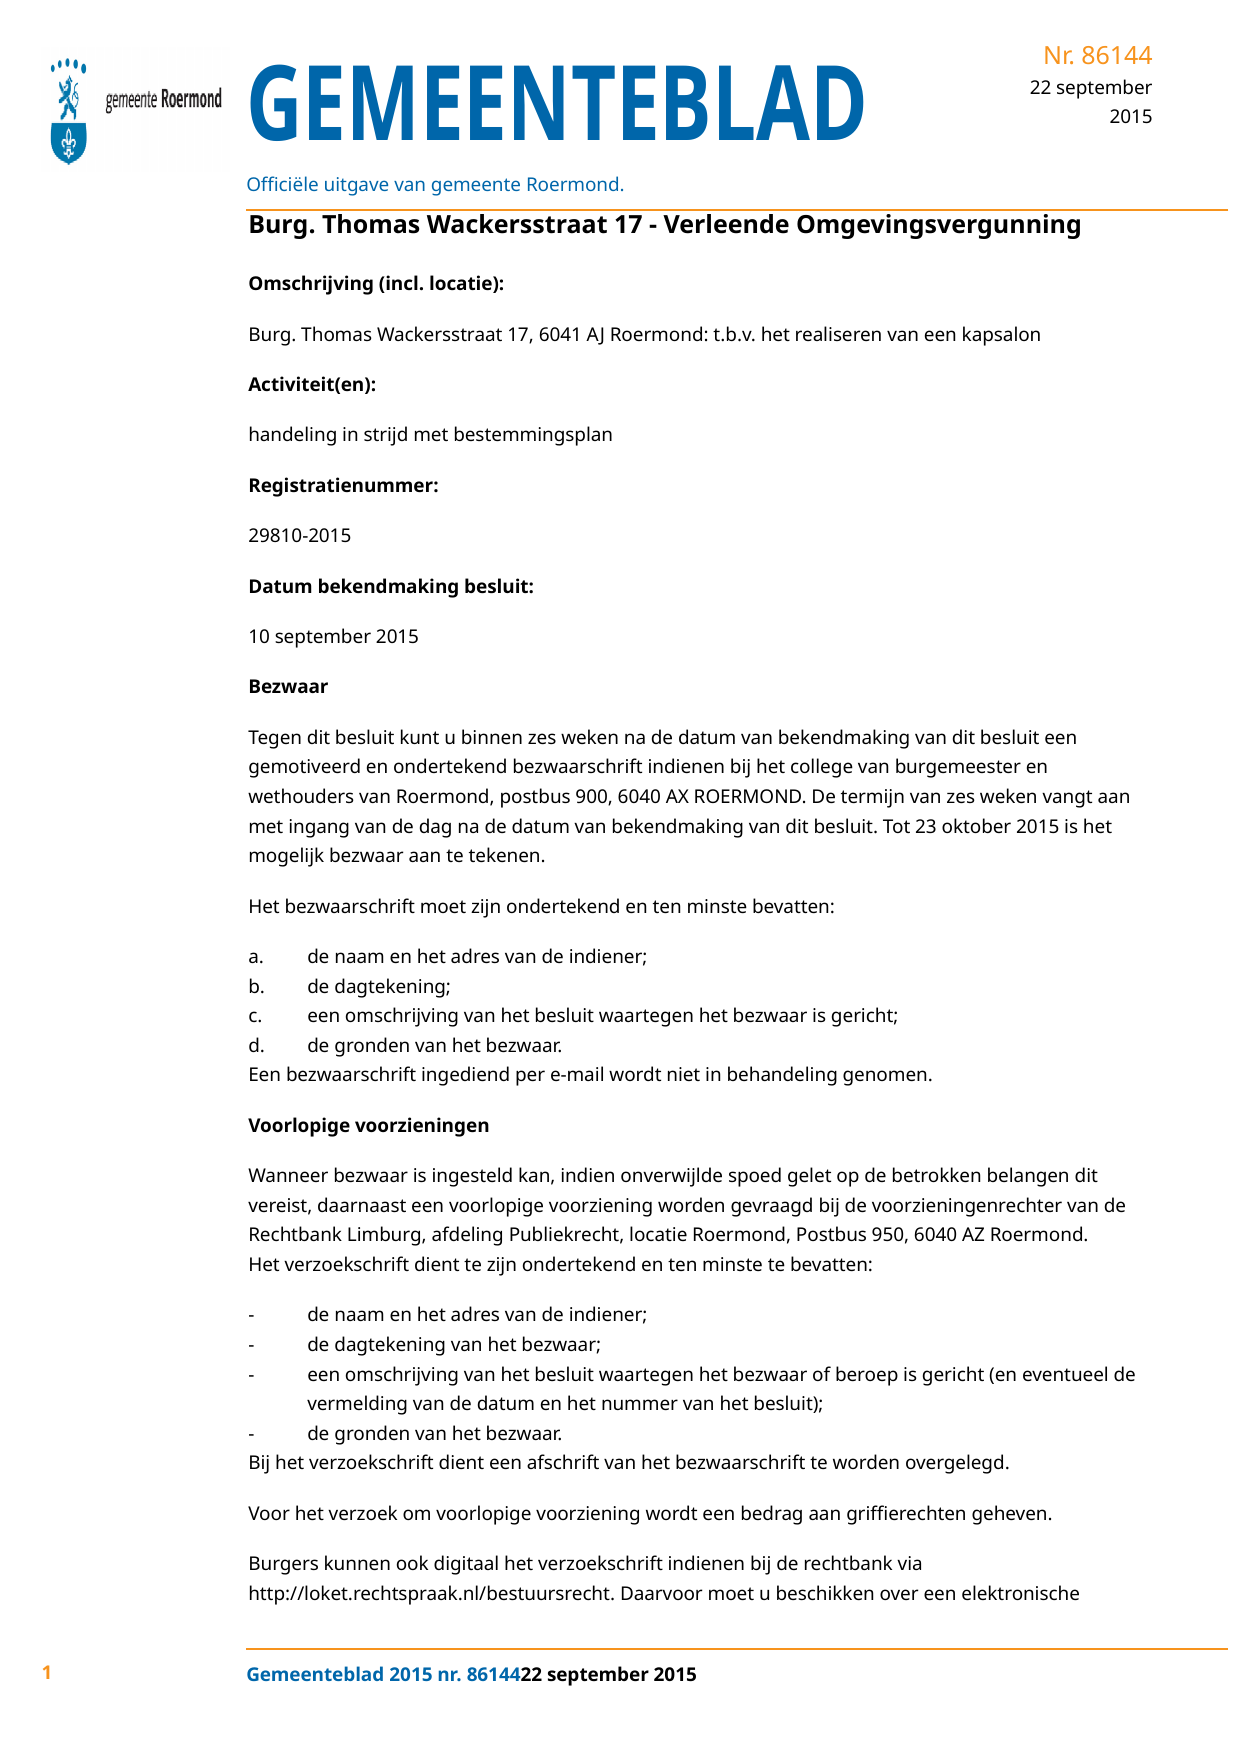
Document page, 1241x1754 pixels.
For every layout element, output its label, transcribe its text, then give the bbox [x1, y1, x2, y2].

list de naam en het adres van de indiener; [248, 943, 1152, 969]
list een omschrijving van het besluit waartegen het bezwaar is gericht; [248, 1002, 1152, 1028]
text Burgers kunnen ook digitaal het verzoekschrift indienen bij de rechtbank via http://loket.rechtspraak.nl/bestuursrecht. Daarvoor moet u beschikken over een elektronische [248, 1550, 1152, 1606]
list een omschrijving van het besluit waartegen het bezwaar of beroep is gericht (en eventueel de vermelding van de datum en het nummer van het besluit); [248, 1361, 1152, 1416]
text handeling in strijd met bestemmingsplan [248, 422, 1152, 447]
picture [41, 47, 231, 172]
text 29810-2015 [248, 522, 1152, 548]
list de gronden van het bezwaar. [248, 1420, 1152, 1446]
list de gronden van het bezwaar. [248, 1032, 1152, 1058]
text Wanneer bezwaar is ingesteld kan, indien onverwijlde spoed gelet op de betrokken belangen dit vereist, daarnaast een voorlopige voorziening worden gevraagd bij de voorzieningenrechter van de Rechtbank Limburg, afdeling Publiekrecht, locatie Roermond, Postbus 950, 6040 AZ Roermond. Het verzoekschrift dient te zijn ondertekend en ten minste te bevatten: [248, 1162, 1152, 1277]
list de naam en het adres van de indiener; [248, 1302, 1152, 1327]
text 10 september 2015 [248, 623, 1152, 649]
text Burg. Thomas Wackersstraat 17 - Verleende Omgevingsvergunning [248, 211, 1152, 241]
list de dagtekening; [248, 973, 1152, 998]
text Burg. Thomas Wackersstraat 17, 6041 AJ Roermond: t.b.v. het realiseren van een kapsalon [248, 321, 1152, 346]
text Bezwaar [248, 674, 1152, 699]
text Omschrijving (incl. locatie): [248, 270, 1152, 296]
text Registratienummer: [248, 472, 1152, 498]
text Het bezwaarschrift moet zijn ondertekend en ten minste bevatten: [248, 893, 1152, 918]
text Bij het verzoekschrift dient een afschrift van het bezwaarschrift te worden overgelegd. [248, 1449, 1152, 1475]
text Een bezwaarschrift ingediend per e-mail wordt niet in behandeling genomen. [248, 1062, 1152, 1087]
text Activiteit(en): [248, 371, 1152, 397]
text Voorlopige voorzieningen [248, 1112, 1152, 1138]
text Datum bekendmaking besluit: [248, 573, 1152, 598]
text Tegen dit besluit kunt u binnen zes weken na de datum van bekendmaking van dit besluit een gemotiveerd en ondertekend bezwaarschrift indienen bij het college van burgemeester en wethouders van Roermond, postbus 900, 6040 AX ROERMOND. De termijn van zes weken vangt aan met ingang van de dag na de datum van bekendmaking van dit besluit. Tot 23 oktober 2015 is het mogelijk bezwaar aan te tekenen. [248, 724, 1152, 868]
list de dagtekening van het bezwaar; [248, 1331, 1152, 1357]
text Voor het verzoek om voorlopige voorziening wordt een bedrag aan griffierechten geheven. [248, 1500, 1152, 1526]
